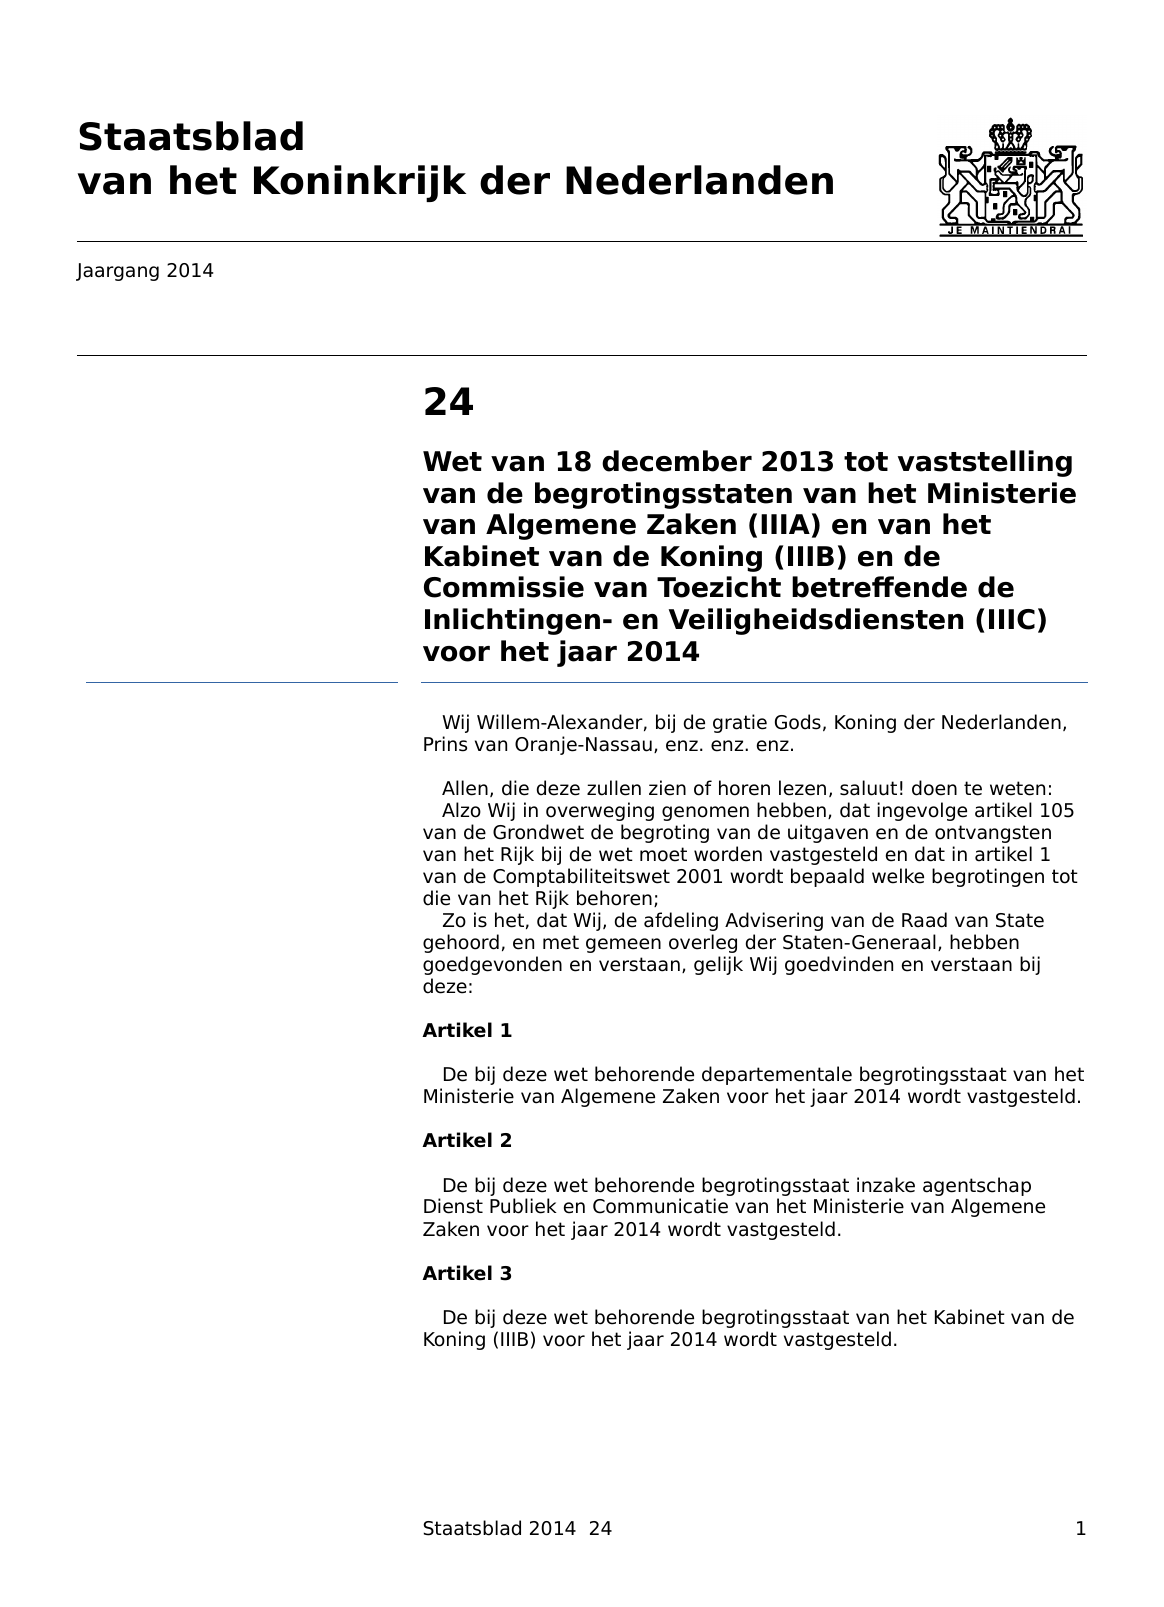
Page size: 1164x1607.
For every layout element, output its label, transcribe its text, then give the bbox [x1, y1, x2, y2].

text Zo is het, dat Wij, de afdeling Advisering van de Raad van State gehoord, en met gemeen overleg der Staten-Generaal, hebben goedgevonden en verstaan, gelijk Wij goedvinden en verstaan bij deze: [422, 910, 1087, 998]
text Allen, die deze zullen zien of horen lezen, saluut! doen te weten: [422, 778, 1087, 800]
text De bij deze wet behorende begrotingsstaat inzake agentschap Dienst Publiek en Communicatie van het Ministerie van Algemene Zaken voor het jaar 2014 wordt vastgesteld. [422, 1174, 1087, 1240]
picture [936, 115, 1087, 240]
table_header Staatsblad van het Koninkrijk der Nederlanden [77, 100, 886, 241]
table_cell Jaargang 2014 [77, 242, 1087, 355]
text Wij Willem-Alexander, bij de gratie Gods, Koning der Nederlanden, Prins van Oranje-Nassau, enz. enz. enz. [422, 712, 1087, 756]
table_header [886, 100, 1087, 241]
text De bij deze wet behorende departementale begrotingsstaat van het Ministerie van Algemene Zaken voor het jaar 2014 wordt vastgesteld. [422, 1064, 1087, 1108]
text Alzo Wij in overweging genomen hebben, dat ingevolge artikel 105 van de Grondwet de begroting van de uitgaven en de ontvangsten van het Rijk bij de wet moet worden vastgesteld en dat in artikel 1 van de Comptabiliteitswet 2001 wordt bepaald welke begrotingen tot die van het Rijk behoren; [422, 800, 1087, 910]
subtitle Artikel 2 [422, 1130, 1087, 1152]
text De bij deze wet behorende begrotingsstaat van het Kabinet van de Koning (IIIB) voor het jaar 2014 wordt vastgesteld. [422, 1307, 1087, 1351]
subtitle 24 [422, 381, 1087, 424]
subtitle Artikel 1 [422, 1020, 1087, 1042]
subtitle Artikel 3 [422, 1263, 1087, 1284]
text Wet van 18 december 2013 tot vaststelling van de begrotingsstaten van het Ministerie van Algemene Zaken (IIIA) en van het Kabinet van de Koning (IIIB) en de Commissie van Toezicht betreffende de Inlichtingen- en Veiligheidsdiensten (IIIC) voor het jaar 2014 [422, 447, 1087, 667]
